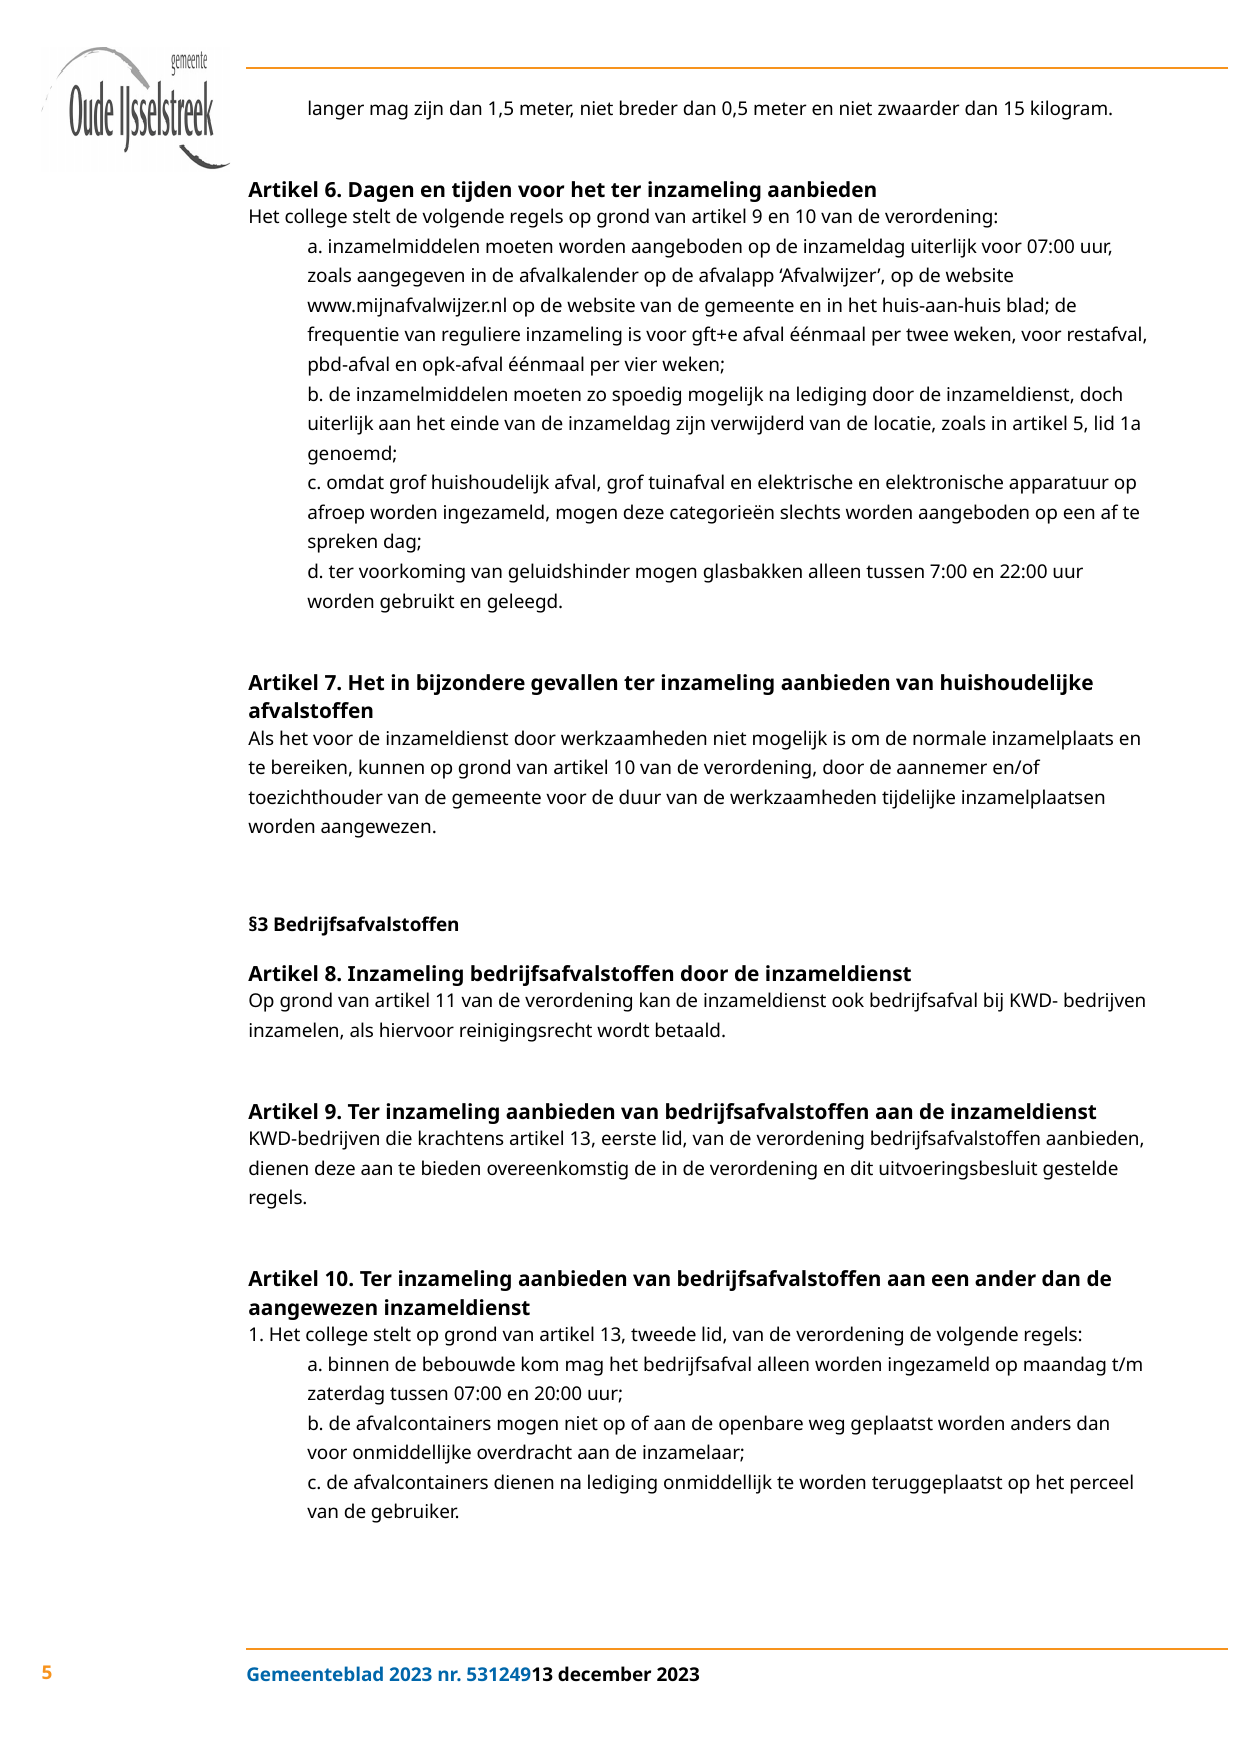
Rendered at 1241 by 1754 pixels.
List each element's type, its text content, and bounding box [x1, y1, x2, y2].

text Artikel 7. Het in bijzondere gevallen ter inzameling aanbieden van huishoudelijke afvalstoffen [248, 668, 1152, 725]
text Als het voor de inzameldienst door werkzaamheden niet mogelijk is om de normale inzamelplaats en te bereiken, kunnen op grond van artikel 10 van de verordening, door de aannemer en/of toezichthouder van de gemeente voor de duur van de werkzaamheden tijdelijke inzamelplaatsen worden aangewezen. [248, 725, 1152, 839]
list d. ter voorkoming van geluidshinder mogen glasbakken alleen tussen 7:00 en 22:00 uur worden gebruikt en geleegd. [248, 558, 1152, 613]
text Artikel 6. Dagen en tijden voor het ter inzameling aanbieden [248, 175, 1152, 203]
list b. de afvalcontainers mogen niet op of aan de openbare weg geplaatst worden anders dan voor onmiddellijke overdracht aan de inzamelaar; [248, 1410, 1152, 1465]
text Artikel 10. Ter inzameling aanbieden van bedrijfsafvalstoffen aan een ander dan de aangewezen inzameldienst [248, 1264, 1152, 1321]
list c. de afvalcontainers dienen na lediging onmiddellijk te worden teruggeplaatst op het perceel van de gebruiker. [248, 1469, 1152, 1524]
list langer mag zijn dan 1,5 meter, niet breder dan 0,5 meter en niet zwaarder dan 15 kilogram. [248, 95, 1152, 121]
text Artikel 8. Inzameling bedrijfsafvalstoffen door de inzameldienst [248, 959, 1152, 987]
text §3 Bedrijfsafvalstoffen [248, 909, 1152, 938]
list c. omdat grof huishoudelijk afval, grof tuinafval en elektrische en elektronische apparatuur op afroep worden ingezameld, mogen deze categorieën slechts worden aangeboden op een af te spreken dag; [248, 469, 1152, 554]
text Op grond van artikel 11 van de verordening kan de inzameldienst ook bedrijfsafval bij KWD- bedrijven inzamelen, als hiervoor reinigingsrecht wordt betaald. [248, 987, 1152, 1042]
list a. inzamelmiddelen moeten worden aangeboden op de inzameldag uiterlijk voor 07:00 uur, zoals aangegeven in de afvalkalender op de afvalapp ‘Afvalwijzer’, op de website www.mijnafvalwijzer.nl op de website van de gemeente en in het huis-aan-huis blad; de frequentie van reguliere inzameling is voor gft+e afval éénmaal per twee weken, voor restafval, pbd-afval en opk-afval éénmaal per vier weken; [248, 233, 1152, 377]
text Artikel 9. Ter inzameling aanbieden van bedrijfsafvalstoffen aan de inzameldienst [248, 1097, 1152, 1125]
list a. binnen de bebouwde kom mag het bedrijfsafval alleen worden ingezameld op maandag t/m zaterdag tussen 07:00 en 20:00 uur; [248, 1351, 1152, 1406]
text 1. Het college stelt op grond van artikel 13, tweede lid, van de verordening de volgende regels: [248, 1321, 1152, 1347]
list b. de inzamelmiddelen moeten zo spoedig mogelijk na lediging door de inzameldienst, doch uiterlijk aan het einde van de inzameldag zijn verwijderd van de locatie, zoals in artikel 5, lid 1a genoemd; [248, 381, 1152, 466]
text Het college stelt de volgende regels op grond van artikel 9 en 10 van de verordening: [248, 203, 1152, 229]
picture [41, 47, 231, 172]
text KWD-bedrijven die krachtens artikel 13, eerste lid, van de verordening bedrijfsafvalstoffen aanbieden, dienen deze aan te bieden overeenkomstig de in de verordening en dit uitvoeringsbesluit gestelde regels. [248, 1125, 1152, 1210]
